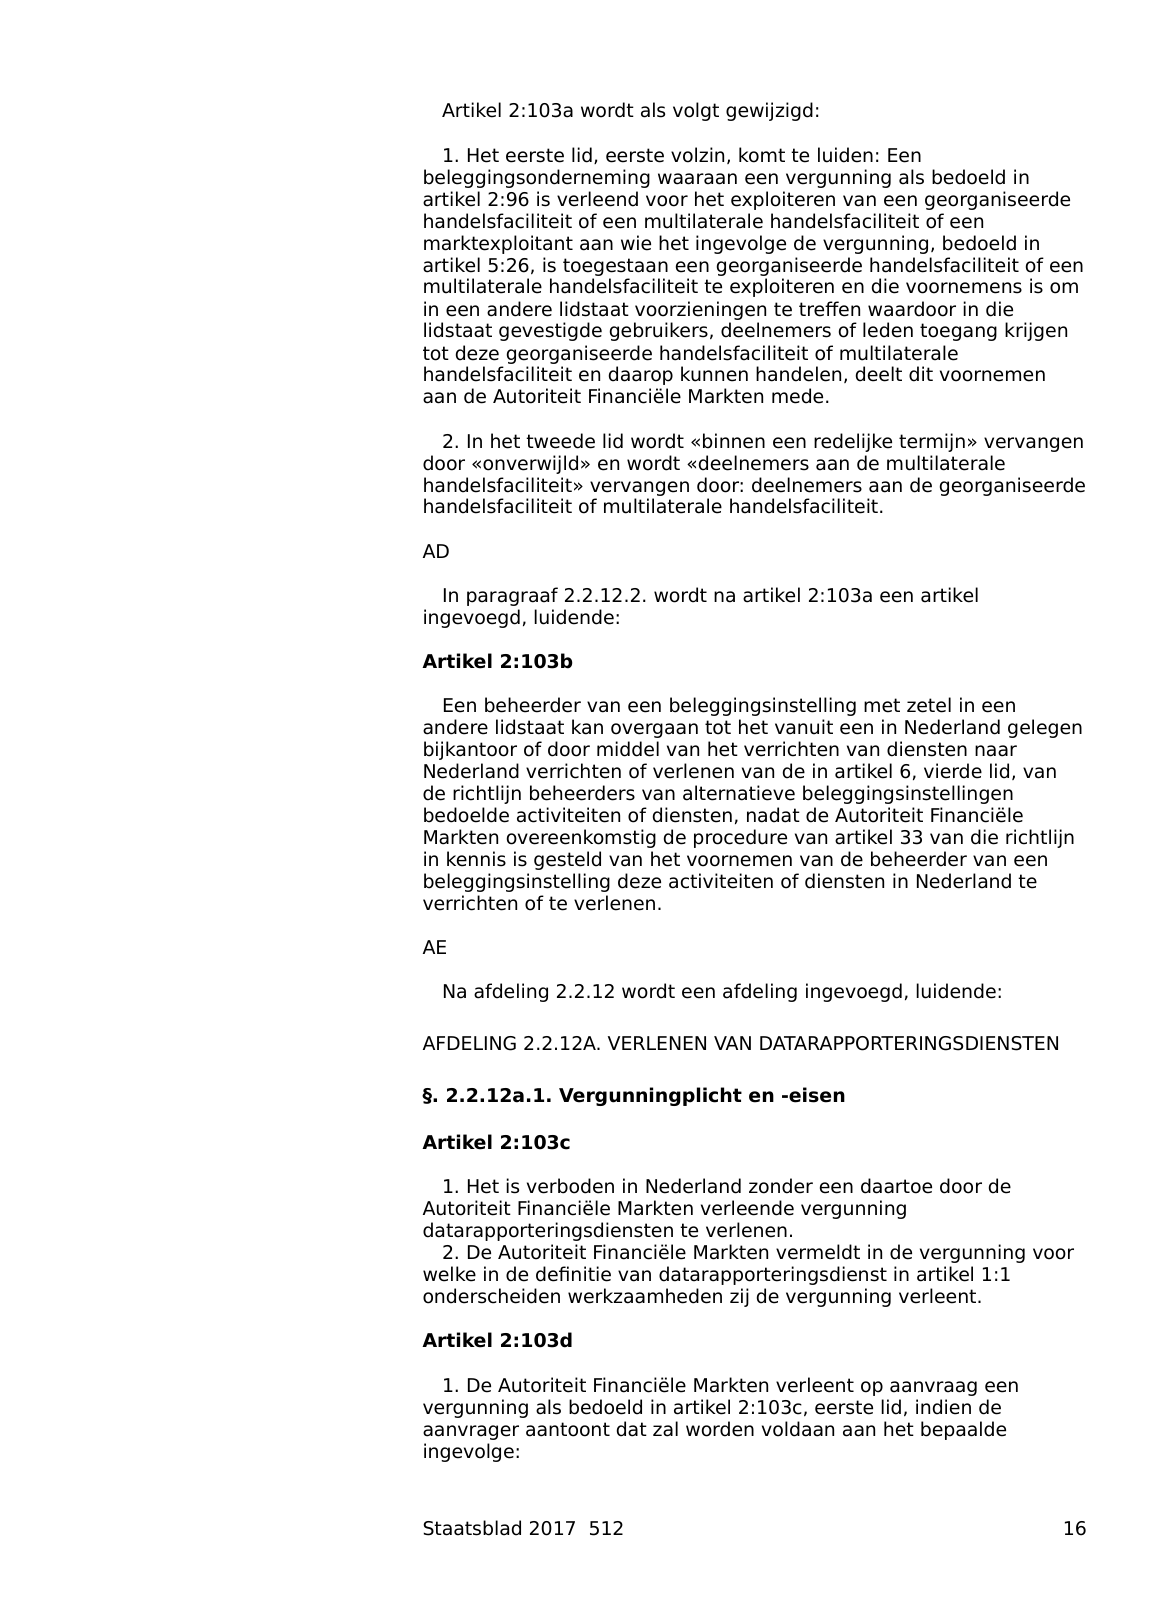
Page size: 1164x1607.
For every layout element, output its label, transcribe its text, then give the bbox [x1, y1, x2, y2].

subtitle Artikel 2:103b [422, 651, 1087, 673]
text 2. In het tweede lid wordt «binnen een redelijke termijn» vervangen door «onverwijld» en wordt «deelnemers aan de multilaterale handelsfaciliteit» vervangen door: deelnemers aan de georganiseerde handelsfaciliteit of multilaterale handelsfaciliteit. [422, 431, 1087, 518]
text 1. Het eerste lid, eerste volzin, komt te luiden: Een beleggingsonderneming waaraan een vergunning als bedoeld in artikel 2:96 is verleend voor het exploiteren van een georganiseerde handelsfaciliteit of een multilaterale handelsfaciliteit of een marktexploitant aan wie het ingevolge de vergunning, bedoeld in artikel 5:26, is toegestaan een georganiseerde handelsfaciliteit of een multilaterale handelsfaciliteit te exploiteren en die voornemens is om in een andere lidstaat voorzieningen te treffen waardoor in die lidstaat gevestigde gebruikers, deelnemers of leden toegang krijgen tot deze georganiseerde handelsfaciliteit of multilaterale handelsfaciliteit en daarop kunnen handelen, deelt dit voornemen aan de Autoriteit Financiële Markten mede. [422, 144, 1087, 408]
subtitle AFDELING 2.2.12A. VERLENEN VAN DATARAPPORTERINGSDIENSTEN [422, 1033, 1087, 1055]
text AD [422, 541, 1087, 563]
text In paragraaf 2.2.12.2. wordt na artikel 2:103a een artikel ingevoegd, luidende: [422, 585, 1087, 629]
text 1. Het is verboden in Nederland zonder een daartoe door de Autoriteit Financiële Markten verleende vergunning datarapporteringsdiensten te verlenen. [422, 1176, 1087, 1242]
text Artikel 2:103a wordt als volgt gewijzigd: [422, 100, 1087, 122]
subtitle §. 2.2.12a.1. Vergunningplicht en -eisen [422, 1085, 1087, 1107]
text Een beheerder van een beleggingsinstelling met zetel in een andere lidstaat kan overgaan tot het vanuit een in Nederland gelegen bijkantoor of door middel van het verrichten van diensten naar Nederland verrichten of verlenen van de in artikel 6, vierde lid, van de richtlijn beheerders van alternatieve beleggingsinstellingen bedoelde activiteiten of diensten, nadat de Autoriteit Financiële Markten overeenkomstig de procedure van artikel 33 van die richtlijn in kennis is gesteld van het voornemen van de beheerder van een beleggingsinstelling deze activiteiten of diensten in Nederland te verrichten of te verlenen. [422, 695, 1087, 915]
subtitle Artikel 2:103d [422, 1330, 1087, 1352]
text 2. De Autoriteit Financiële Markten vermeldt in de vergunning voor welke in de definitie van datarapporteringsdienst in artikel 1:1 onderscheiden werkzaamheden zij de vergunning verleent. [422, 1242, 1087, 1308]
text AE [422, 937, 1087, 959]
text Na afdeling 2.2.12 wordt een afdeling ingevoegd, luidende: [422, 981, 1087, 1003]
text 1. De Autoriteit Financiële Markten verleent op aanvraag een vergunning als bedoeld in artikel 2:103c, eerste lid, indien de aanvrager aantoont dat zal worden voldaan aan het bepaalde ingevolge: [422, 1374, 1087, 1462]
subtitle Artikel 2:103c [422, 1132, 1087, 1154]
